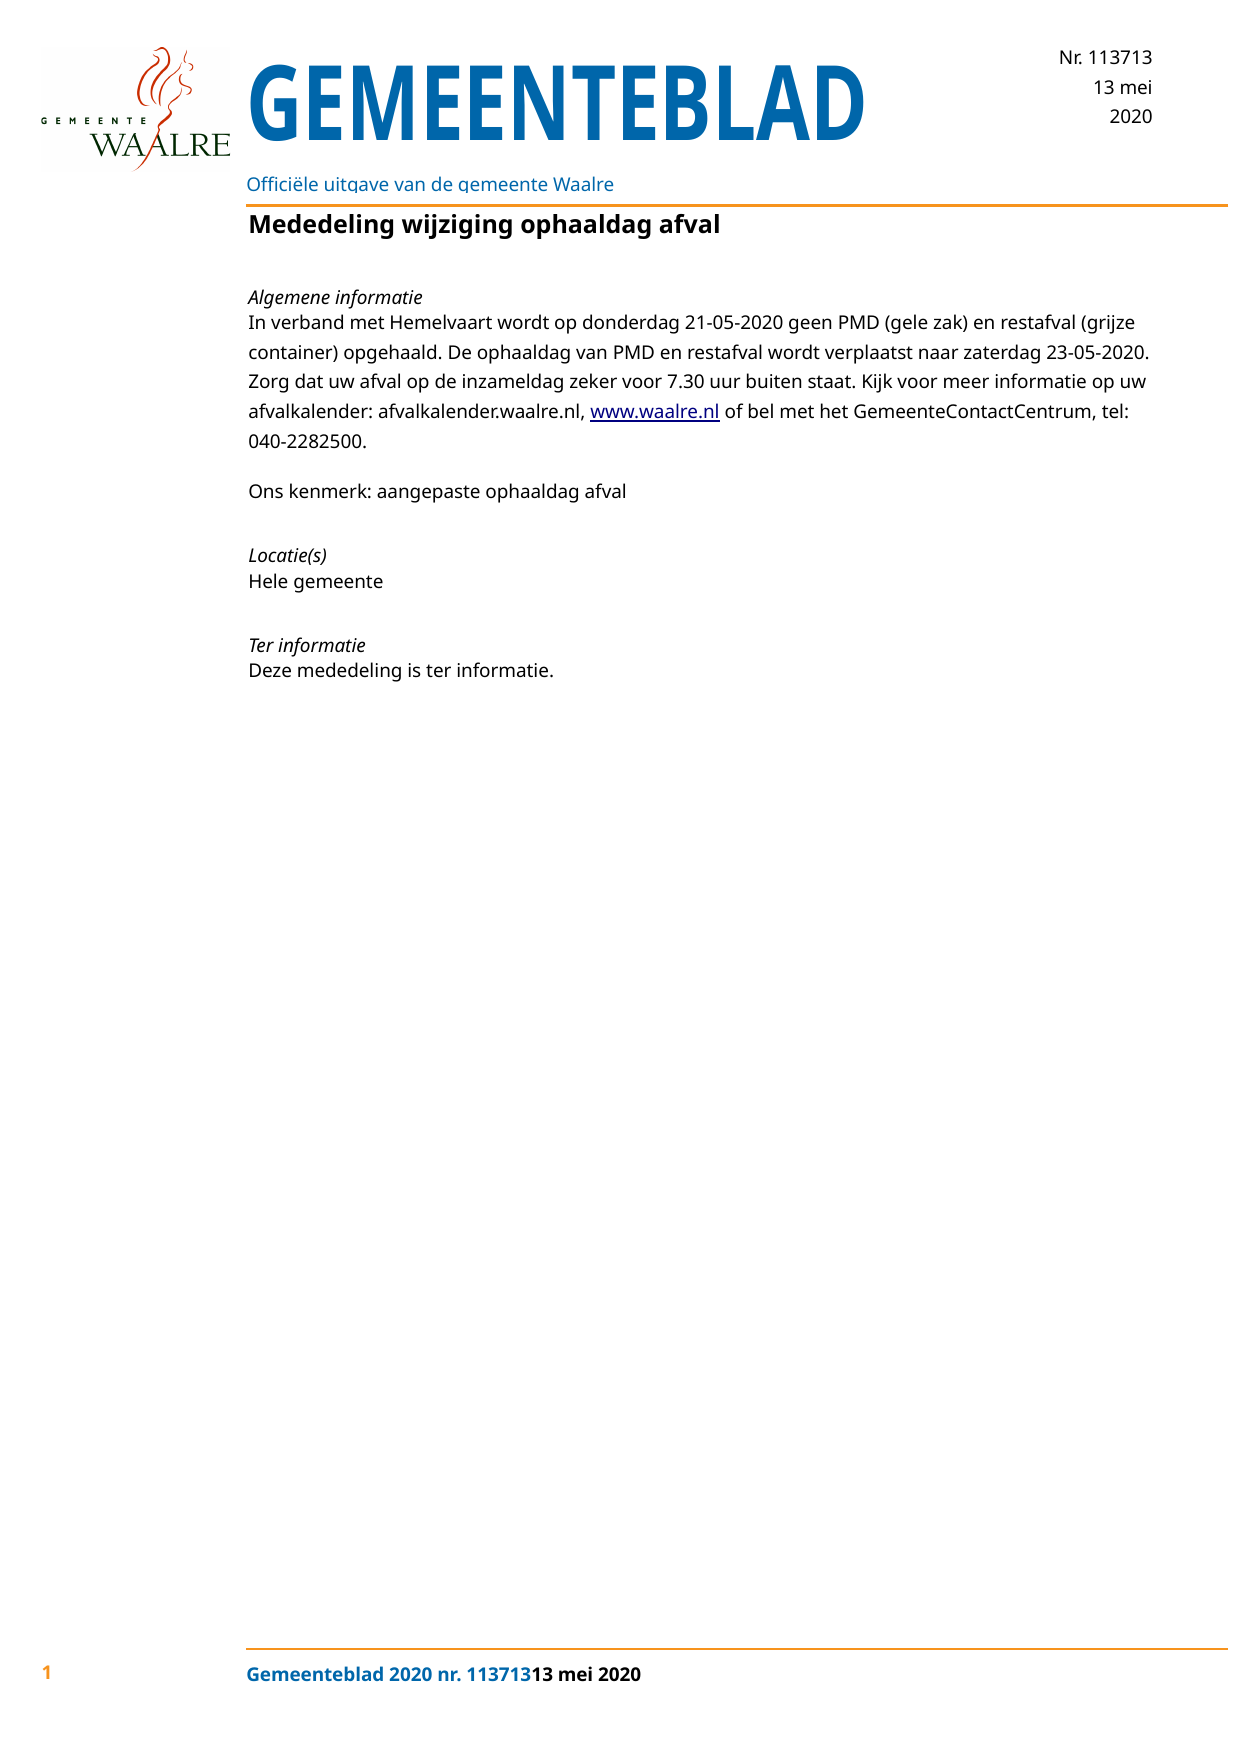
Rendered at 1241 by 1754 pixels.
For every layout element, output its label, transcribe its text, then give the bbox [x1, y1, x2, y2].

text Ons kenmerk: aangepaste ophaaldag afval [248, 478, 1152, 504]
text Ter informatie [248, 632, 1152, 658]
picture [41, 47, 231, 172]
text Hele gemeente [248, 568, 1152, 594]
text Deze mededeling is ter informatie. [248, 658, 1152, 683]
text Mededeling wijziging ophaaldag afval [248, 207, 1152, 241]
text Locatie(s) [248, 542, 1152, 568]
text Algemene informatie [248, 284, 1152, 309]
text In verband met Hemelvaart wordt op donderdag 21-05-2020 geen PMD (gele zak) en restafval (grijze container) opgehaald. De ophaaldag van PMD en restafval wordt verplaatst naar zaterdag 23-05-2020. Zorg dat uw afval op de inzameldag zeker voor 7.30 uur buiten staat. Kijk voor meer informatie op uw afvalkalender: afvalkalender.waalre.nl, www.waalre.nl of bel met het GemeenteContactCentrum, tel: 040-2282500. [248, 309, 1152, 454]
